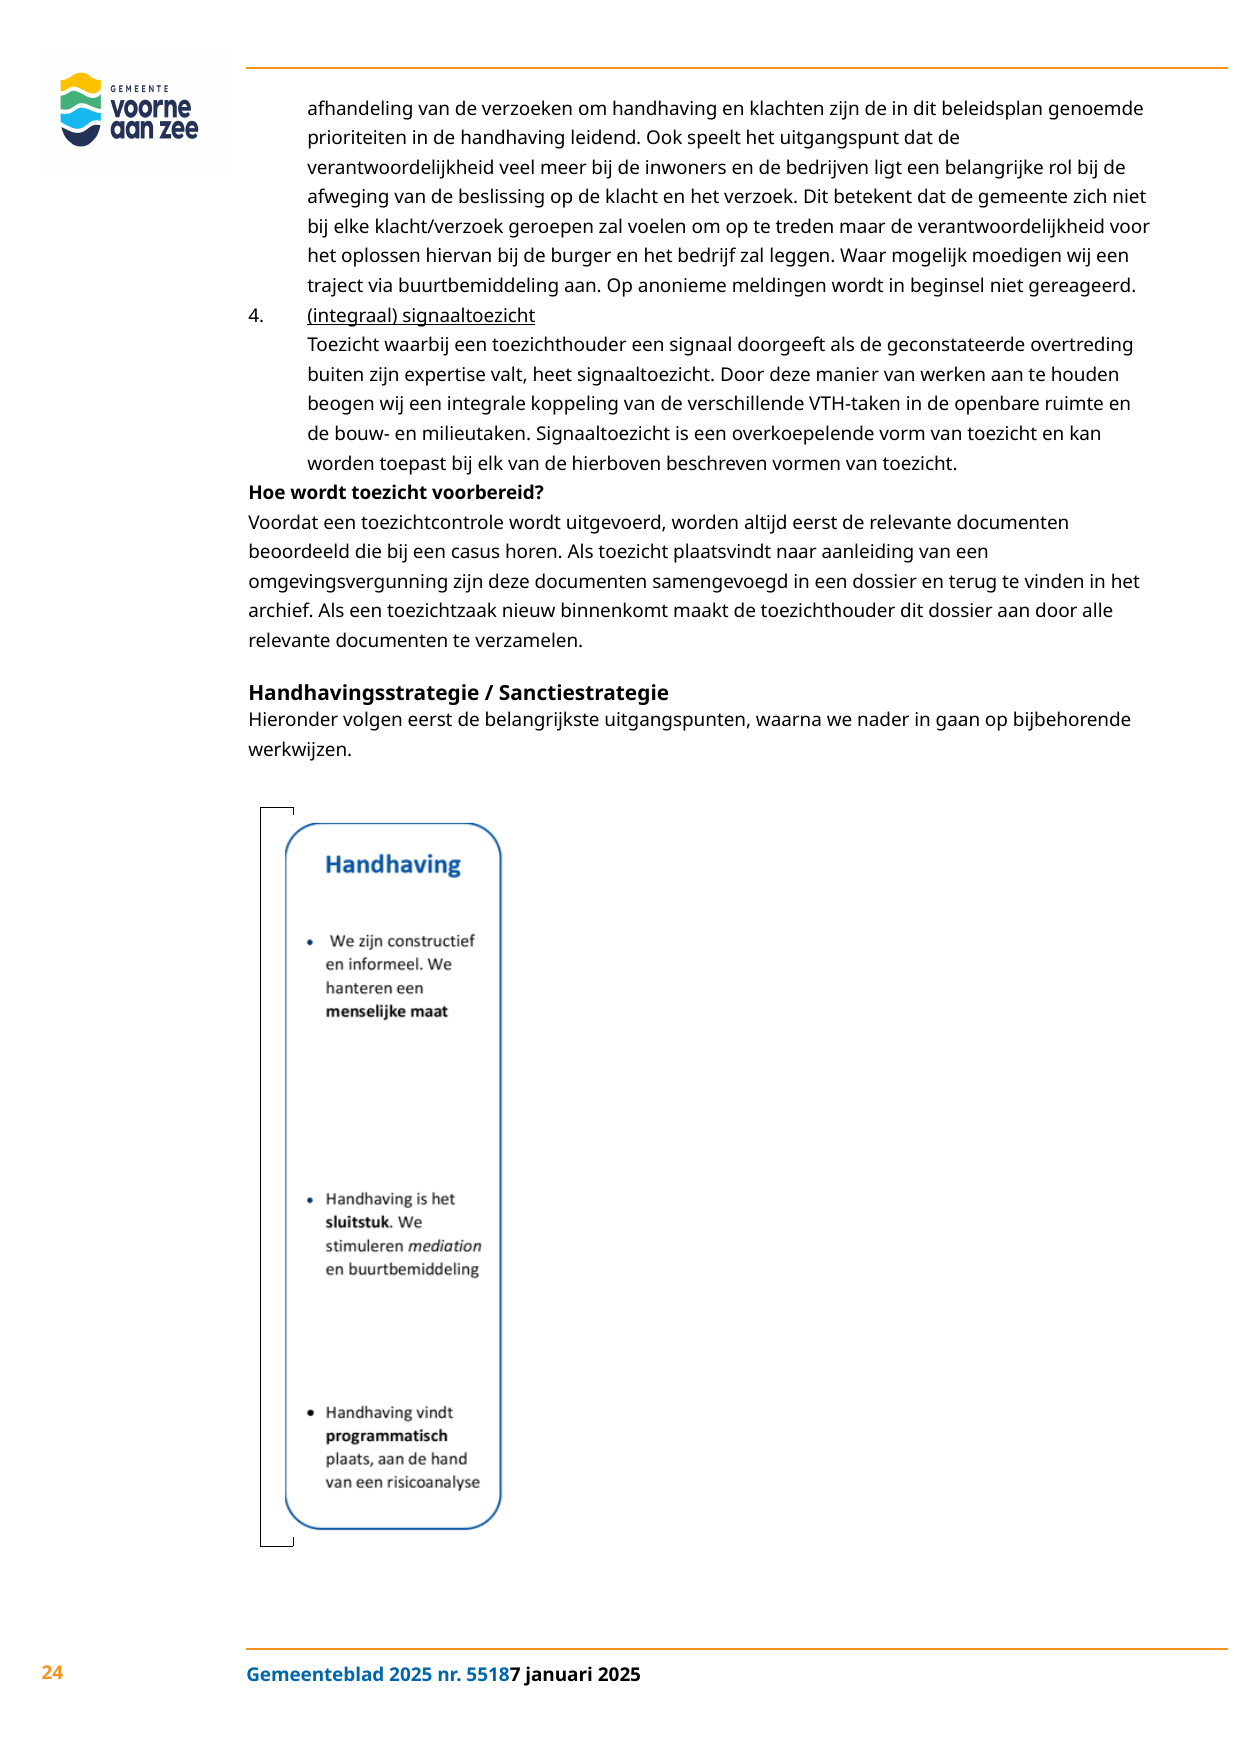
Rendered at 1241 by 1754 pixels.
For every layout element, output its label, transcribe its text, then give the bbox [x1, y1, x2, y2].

text Hieronder volgen eerst de belangrijkste uitgangspunten, waarna we nader in gaan op bijbehorende werkwijzen. [248, 706, 1152, 761]
list (integraal) signaaltoezicht [248, 302, 1152, 328]
picture [41, 47, 231, 172]
picture [268, 815, 505, 1537]
text Voordat een toezichtcontrole wordt uitgevoerd, worden altijd eerst de relevante documenten beoordeeld die bij een casus horen. Als toezicht plaatsvindt naar aanleiding van een omgevingsvergunning zijn deze documenten samengevoegd in een dossier en terug te vinden in het archief. Als een toezichtzaak nieuw binnenkomt maakt de toezichthouder dit dossier aan door alle relevante documenten te verzamelen. [248, 509, 1152, 653]
text Hoe wordt toezicht voorbereid? [248, 479, 1152, 505]
text Handhavingsstrategie / Sanctiestrategie [248, 678, 1152, 706]
list afhandeling van de verzoeken om handhaving en klachten zijn de in dit beleidsplan genoemde prioriteiten in de handhaving leidend. Ook speelt het uitgangspunt dat de verantwoordelijkheid veel meer bij de inwoners en de bedrijven ligt een belangrijke rol bij de afweging van de beslissing op de klacht en het verzoek. Dit betekent dat de gemeente zich niet bij elke klacht/verzoek geroepen zal voelen om op te treden maar de verantwoordelijkheid voor het oplossen hiervan bij de burger en het bedrijf zal leggen. Waar mogelijk moedigen wij een traject via buurtbemiddeling aan. Op anonieme meldingen wordt in beginsel niet gereageerd. [248, 95, 1152, 298]
list Toezicht waarbij een toezichthouder een signaal doorgeeft als de geconstateerde overtreding buiten zijn expertise valt, heet signaaltoezicht. Door deze manier van werken aan te houden beogen wij een integrale koppeling van de verschillende VTH-taken in de openbare ruimte en de bouw- en milieutaken. Signaaltoezicht is een overkoepelende vorm van toezicht en kan worden toepast bij elk van de hierboven beschreven vormen van toezicht. [248, 331, 1152, 476]
